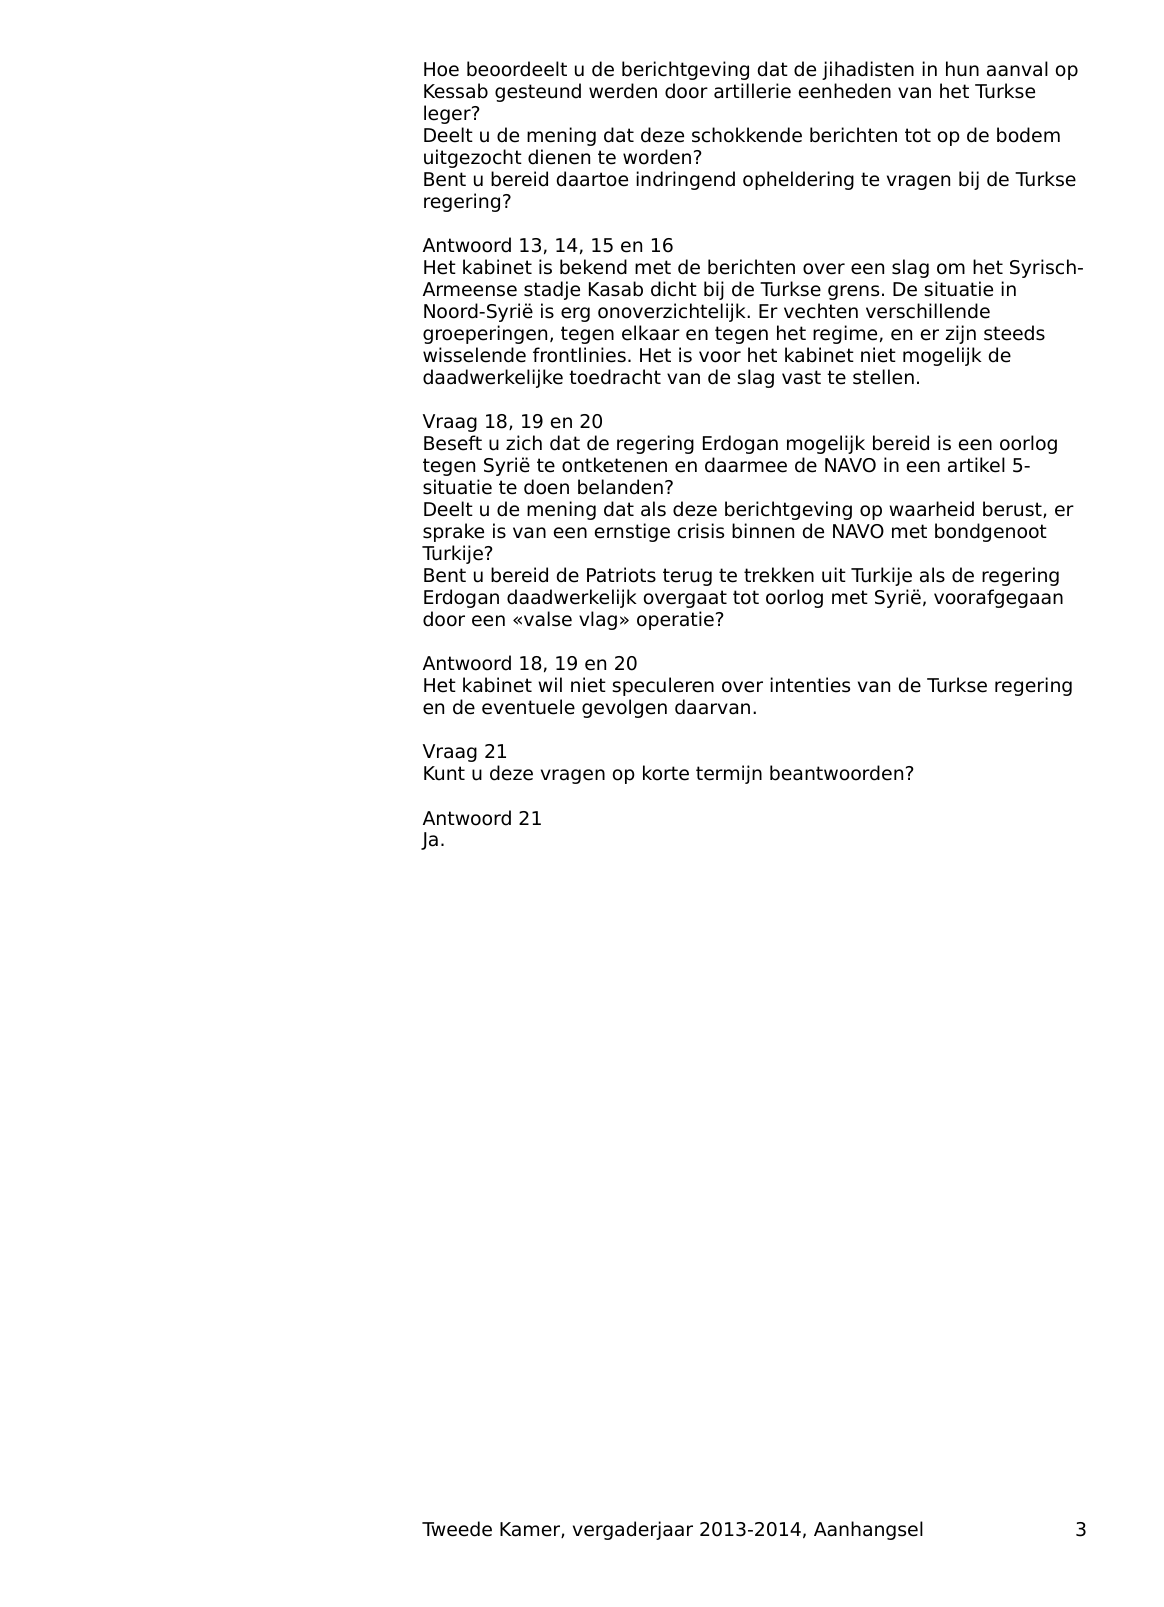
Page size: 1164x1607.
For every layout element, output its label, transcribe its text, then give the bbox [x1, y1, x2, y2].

text Kunt u deze vragen op korte termijn beantwoorden? [422, 763, 1087, 785]
text Deelt u de mening dat als deze berichtgeving op waarheid berust, er sprake is van een ernstige crisis binnen de NAVO met bondgenoot Turkije? [422, 499, 1087, 565]
text Antwoord 13, 14, 15 en 16 [422, 235, 1087, 257]
text Deelt u de mening dat deze schokkende berichten tot op de bodem uitgezocht dienen te worden? [422, 125, 1087, 169]
text Beseft u zich dat de regering Erdogan mogelijk bereid is een oorlog tegen Syrië te ontketenen en daarmee de NAVO in een artikel 5-situatie te doen belanden? [422, 433, 1087, 499]
text Bent u bereid de Patriots terug te trekken uit Turkije als de regering Erdogan daadwerkelijk overgaat tot oorlog met Syrië, voorafgegaan door een «valse vlag» operatie? [422, 565, 1087, 631]
text Antwoord 18, 19 en 20 [422, 653, 1087, 675]
text Vraag 18, 19 en 20 [422, 411, 1087, 433]
text Het kabinet wil niet speculeren over intenties van de Turkse regering en de eventuele gevolgen daarvan. [422, 675, 1087, 719]
text Vraag 21 [422, 741, 1087, 763]
text Bent u bereid daartoe indringend opheldering te vragen bij de Turkse regering? [422, 169, 1087, 213]
text Hoe beoordeelt u de berichtgeving dat de jihadisten in hun aanval op Kessab gesteund werden door artillerie eenheden van het Turkse leger? [422, 59, 1087, 125]
text Antwoord 21 [422, 807, 1087, 829]
text Ja. [422, 829, 1087, 851]
text Het kabinet is bekend met de berichten over een slag om het Syrisch-Armeense stadje Kasab dicht bij de Turkse grens. De situatie in Noord-Syrië is erg onoverzichtelijk. Er vechten verschillende groeperingen, tegen elkaar en tegen het regime, en er zijn steeds wisselende frontlinies. Het is voor het kabinet niet mogelijk de daadwerkelijke toedracht van de slag vast te stellen. [422, 257, 1087, 389]
